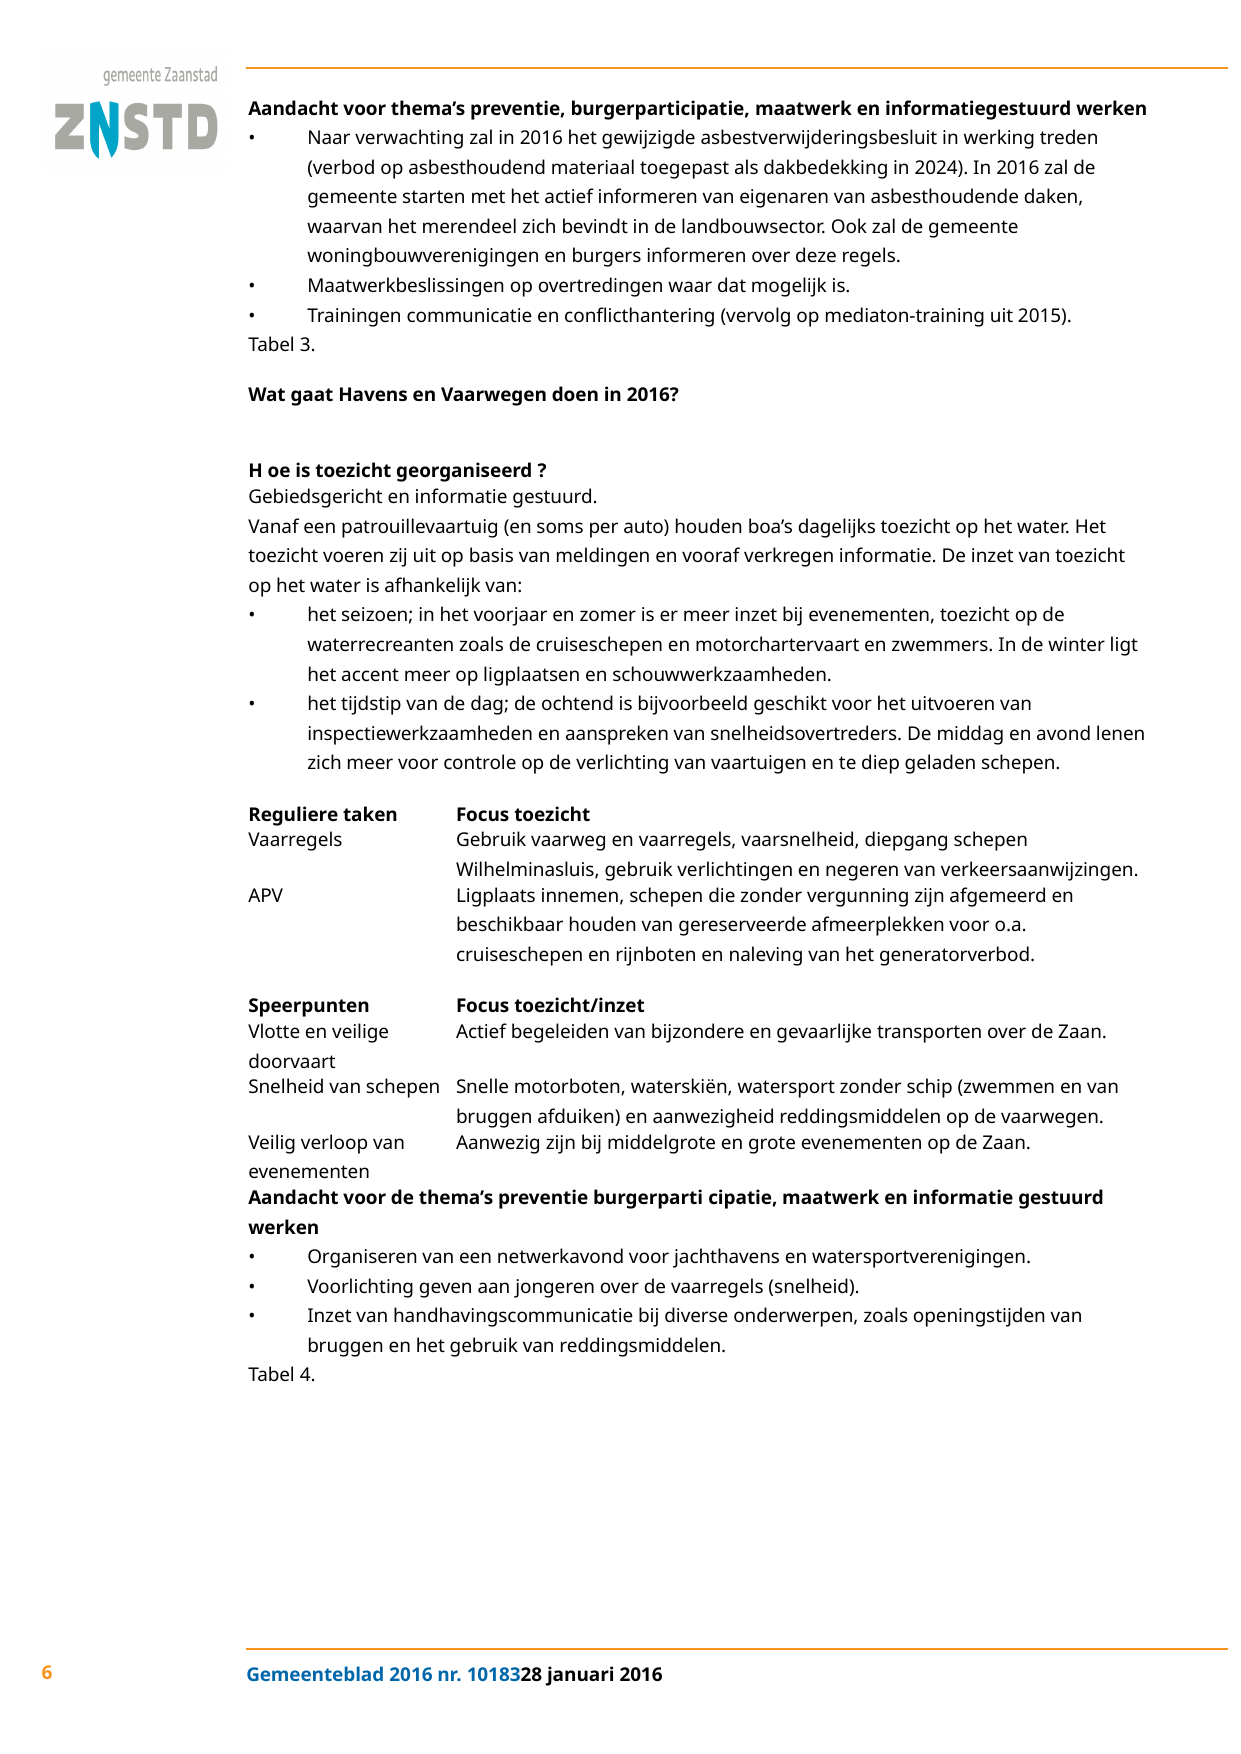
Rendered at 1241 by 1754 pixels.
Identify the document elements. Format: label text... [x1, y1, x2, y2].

table_cell Gebiedsgericht en informatie gestuurd. Vanaf een patrouillevaartuig (en soms per auto) houden boa’s dagelijks toezicht op het water. Het toezicht voeren zij uit op basis van meldingen en vooraf verkregen informatie. De inzet van toezicht op het water is afhankelijk van: het seizoen; in het voorjaar en zomer is er meer inzet bij evenementen, toezicht op de waterrecreanten zoals de cruiseschepen en motorchartervaart en zwemmers. In de winter ligt het accent meer op ligplaatsen en schouwwerkzaamheden. het tijdstip van de dag; de ochtend is bijvoorbeeld geschikt voor het uitvoeren van inspectiewerkzaamheden en aanspreken van snelheidsovertreders. De middag en avond lenen zich meer voor controle op de verlichting van vaartuigen en te diep geladen schepen. [248, 483, 1152, 775]
table_header [248, 432, 1152, 457]
table_cell [248, 967, 456, 993]
picture [41, 47, 231, 172]
table_cell Actief begeleiden van bijzondere en gevaarlijke transporten over de Zaan. [456, 1018, 1152, 1074]
table_cell Speerpunten [248, 993, 456, 1018]
table_cell Gebruik vaarweg en vaarregels, vaarsnelheid, diepgang schepen Wilhelminasluis, gebruik verlichtingen en negeren van verkeersaanwijzingen. [456, 827, 1152, 882]
table_cell Vaarregels [248, 827, 456, 882]
table_cell [456, 775, 1152, 801]
table_cell [248, 775, 456, 801]
table_cell Veilig verloop van evenementen [248, 1129, 456, 1184]
table_cell Snelle motorboten, waterskiën, watersport zonder schip (zwemmen en van bruggen afduiken) en aanwezigheid reddingsmiddelen op de vaarwegen. [456, 1074, 1152, 1129]
table_cell APV [248, 882, 456, 967]
text Tabel 4. [248, 1361, 1152, 1387]
table_cell Aanwezig zijn bij middelgrote en grote evenementen op de Zaan. [456, 1129, 1152, 1184]
table_cell Vlotte en veilige doorvaart [248, 1018, 456, 1074]
table_cell Ligplaats innemen, schepen die zonder vergunning zijn afgemeerd en beschikbaar houden van gereserveerde afmeerplekken voor o.a. cruiseschepen en rijnboten en naleving van het generatorverbod. [456, 882, 1152, 967]
table_cell [456, 967, 1152, 993]
table_cell Focus toezicht [456, 801, 1152, 827]
table_cell Snelheid van schepen [248, 1074, 456, 1129]
table_cell H oe is toezicht georganiseerd ? [248, 458, 1152, 483]
text Tabel 3. [248, 331, 1152, 357]
table_cell Focus toezicht/inzet [456, 993, 1152, 1018]
table_cell Aandacht voor thema’s preventie, burgerparticipatie, maatwerk en informatiegestuurd werken Naar verwachting zal in 2016 het gewijzigde asbestverwijderingsbesluit in werking treden (verbod op asbesthoudend materiaal toegepast als dakbedekking in 2024). In 2016 zal de gemeente starten met het actief informeren van eigenaren van asbesthoudende daken, waarvan het merendeel zich bevindt in de landbouwsector. Ook zal de gemeente woningbouwverenigingen en burgers informeren over deze regels. Maatwerkbeslissingen op overtredingen waar dat mogelijk is. Trainingen communicatie en conflicthantering (vervolg op mediaton-training uit 2015). [248, 95, 1152, 328]
table_cell Aandacht voor de thema’s preventie burgerparti cipatie, maatwerk en informatie gestuurd werken Organiseren van een netwerkavond voor jachthavens en watersportverenigingen. Voorlichting geven aan jongeren over de vaarregels (snelheid). Inzet van handhavingscommunicatie bij diverse onderwerpen, zoals openingstijden van bruggen en het gebruik van reddingsmiddelen. [248, 1184, 1152, 1358]
table_cell Reguliere taken [248, 801, 456, 827]
text Wat gaat Havens en Vaarwegen doen in 2016? [248, 381, 1152, 407]
